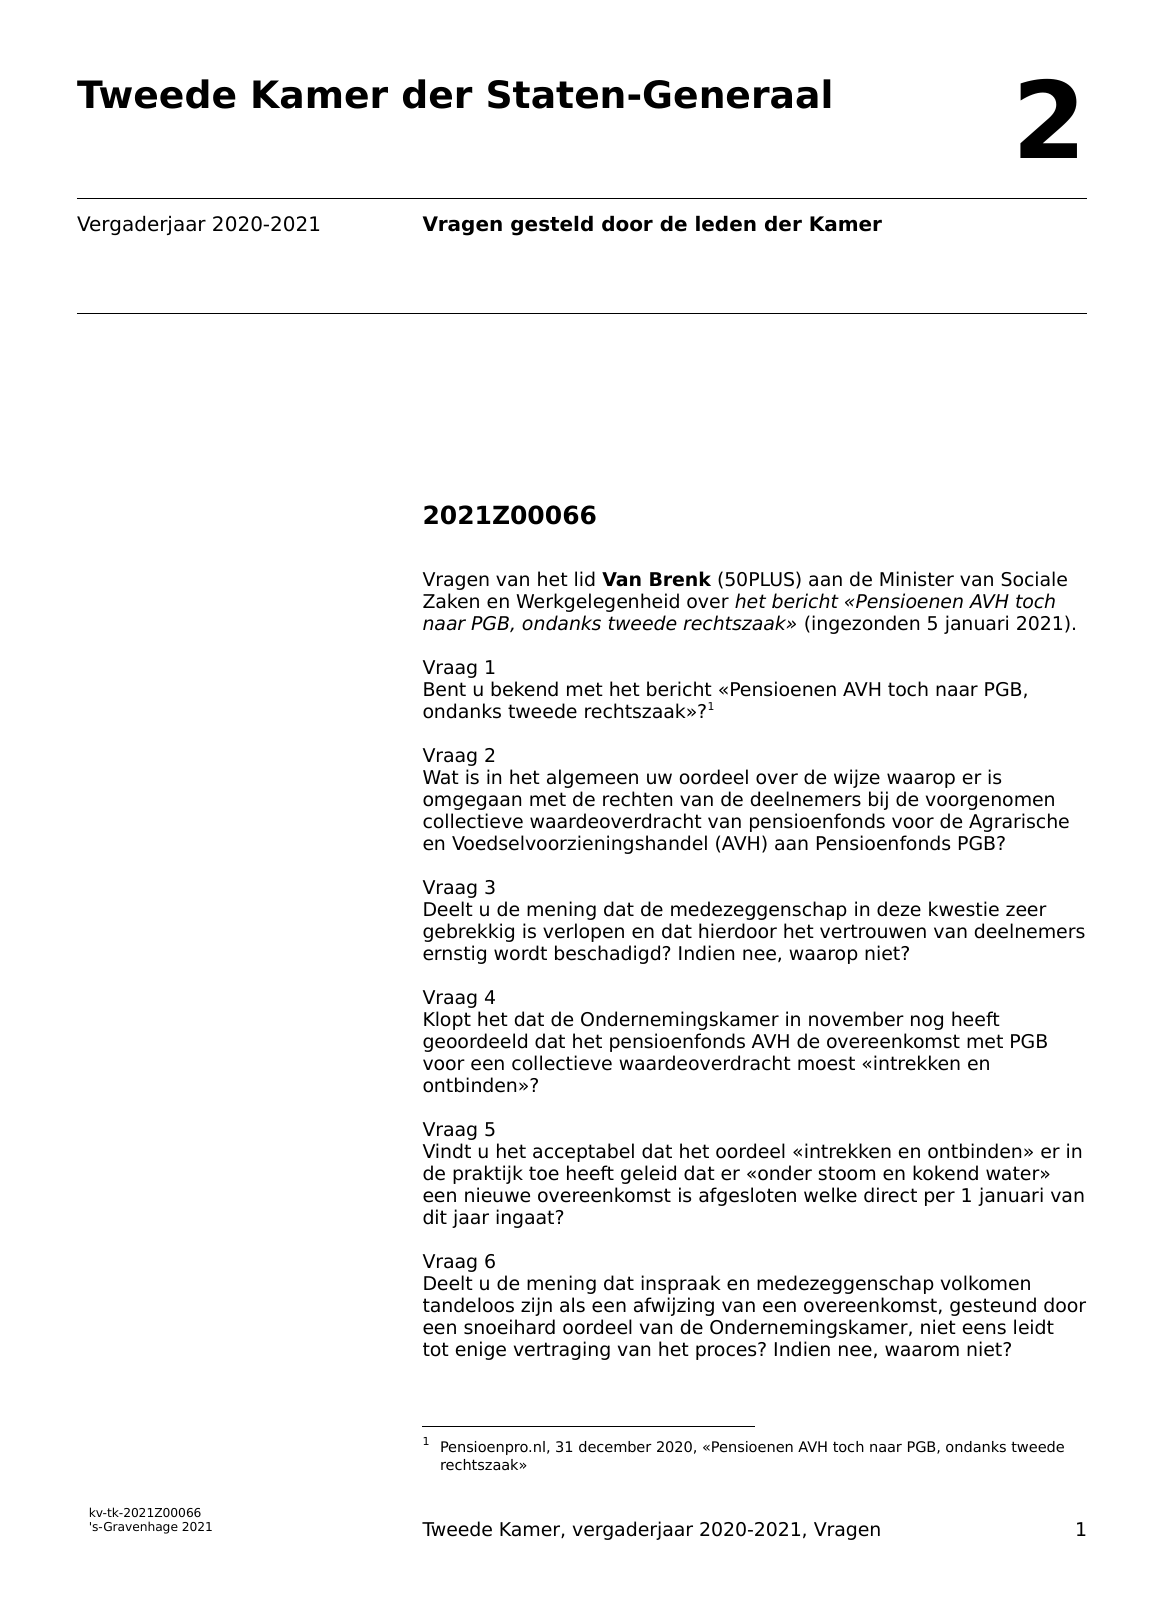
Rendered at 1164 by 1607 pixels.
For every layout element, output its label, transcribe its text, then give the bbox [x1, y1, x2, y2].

text Vindt u het acceptabel dat het oordeel «intrekken en ontbinden» er in de praktijk toe heeft geleid dat er «onder stoom en kokend water» een nieuwe overeenkomst is afgesloten welke direct per 1 januari van dit jaar ingaat? [422, 1141, 1087, 1229]
text Klopt het dat de Ondernemingskamer in november nog heeft geoordeeld dat het pensioenfonds AVH de overeenkomst met PGB voor een collectieve waardeoverdracht moest «intrekken en ontbinden»? [422, 1009, 1087, 1097]
text Vraag 2 [422, 745, 1087, 767]
text Vraag 6 [422, 1251, 1087, 1273]
text Deelt u de mening dat de medezeggenschap in deze kwestie zeer gebrekkig is verlopen en dat hierdoor het vertrouwen van deelnemers ernstig wordt beschadigd? Indien nee, waarop niet? [422, 899, 1087, 965]
table_cell Vragen gesteld door de leden der Kamer [422, 199, 1087, 313]
text kv-tk-2021Z00066 [88, 1506, 323, 1520]
text Vraag 4 [422, 987, 1087, 1009]
text Bent u bekend met het bericht «Pensioenen AVH toch naar PGB, ondanks tweede rechtszaak»? [422, 679, 1087, 723]
text Vraag 1 [422, 657, 1087, 679]
text Vraag 5 [422, 1119, 1087, 1141]
text Wat is in het algemeen uw oordeel over de wijze waarop er is omgegaan met de rechten van de deelnemers bij de voorgenomen collectieve waardeoverdracht van pensioenfonds voor de Agrarische en Voedselvoorzieningshandel (AVH) aan Pensioenfonds PGB? [422, 767, 1087, 855]
text 's-Gravenhage 2021 [88, 1520, 323, 1534]
text 2021Z00066 [422, 501, 1087, 531]
table_header 2 [886, 59, 1087, 198]
text Vraag 3 [422, 877, 1087, 899]
text Pensioenpro.nl, 31 december 2020, «Pensioenen AVH toch naar PGB, ondanks tweede rechtszaak» [422, 1435, 1087, 1474]
table_header Tweede Kamer der Staten-Generaal [77, 59, 886, 198]
table_cell Vergaderjaar 2020-2021 [77, 199, 422, 313]
text Deelt u de mening dat inspraak en medezeggenschap volkomen tandeloos zijn als een afwijzing van een overeenkomst, gesteund door een snoeihard oordeel van de Ondernemingskamer, niet eens leidt tot enige vertraging van het proces? Indien nee, waarom niet? [422, 1273, 1087, 1361]
text Vragen van het lid Van Brenk (50PLUS) aan de Minister van Sociale Zaken en Werkgelegenheid over het bericht «Pensioenen AVH toch naar PGB, ondanks tweede rechtszaak» (ingezonden 5 januari 2021). [422, 569, 1087, 635]
